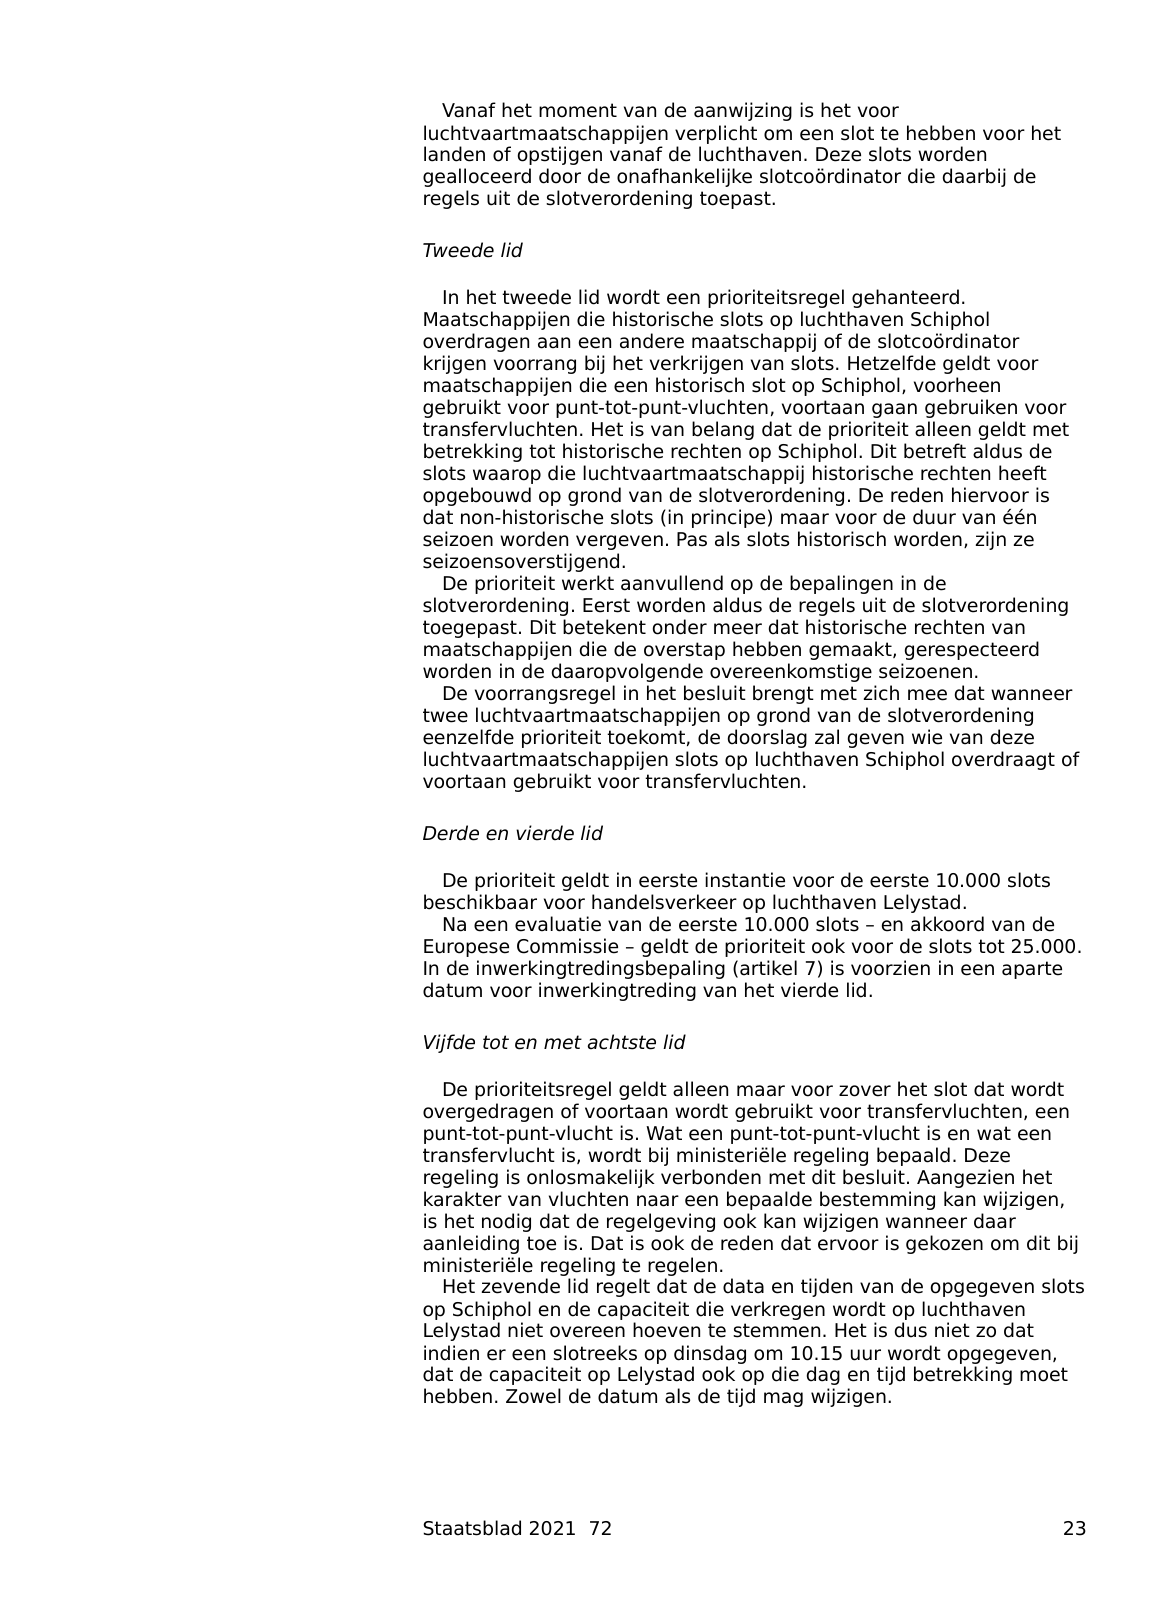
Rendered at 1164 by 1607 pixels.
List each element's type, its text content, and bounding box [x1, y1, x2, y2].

subtitle Vijfde tot en met achtste lid [422, 1032, 1087, 1054]
text Na een evaluatie van de eerste 10.000 slots – en akkoord van de Europese Commissie – geldt de prioriteit ook voor de slots tot 25.000. In de inwerkingtredingsbepaling (artikel 7) is voorzien in een aparte datum voor inwerkingtreding van het vierde lid. [422, 914, 1087, 1002]
text In het tweede lid wordt een prioriteitsregel gehanteerd. Maatschappijen die historische slots op luchthaven Schiphol overdragen aan een andere maatschappij of de slotcoördinator krijgen voorrang bij het verkrijgen van slots. Hetzelfde geldt voor maatschappijen die een historisch slot op Schiphol, voorheen gebruikt voor punt-tot-punt-vluchten, voortaan gaan gebruiken voor transfervluchten. Het is van belang dat de prioriteit alleen geldt met betrekking tot historische rechten op Schiphol. Dit betreft aldus de slots waarop die luchtvaartmaatschappij historische rechten heeft opgebouwd op grond van de slotverordening. De reden hiervoor is dat non-historische slots (in principe) maar voor de duur van één seizoen worden vergeven. Pas als slots historisch worden, zijn ze seizoensoverstijgend. [422, 287, 1087, 573]
text De prioriteit werkt aanvullend op de bepalingen in de slotverordening. Eerst worden aldus de regels uit de slotverordening toegepast. Dit betekent onder meer dat historische rechten van maatschappijen die de overstap hebben gemaakt, gerespecteerd worden in de daaropvolgende overeenkomstige seizoenen. [422, 573, 1087, 683]
text Vanaf het moment van de aanwijzing is het voor luchtvaartmaatschappijen verplicht om een slot te hebben voor het landen of opstijgen vanaf de luchthaven. Deze slots worden gealloceerd door de onafhankelijke slotcoördinator die daarbij de regels uit de slotverordening toepast. [422, 100, 1087, 210]
subtitle Tweede lid [422, 240, 1087, 262]
text Het zevende lid regelt dat de data en tijden van de opgegeven slots op Schiphol en de capaciteit die verkregen wordt op luchthaven Lelystad niet overeen hoeven te stemmen. Het is dus niet zo dat indien er een slotreeks op dinsdag om 10.15 uur wordt opgegeven, dat de capaciteit op Lelystad ook op die dag en tijd betrekking moet hebben. Zowel de datum als de tijd mag wijzigen. [422, 1276, 1087, 1408]
subtitle Derde en vierde lid [422, 823, 1087, 845]
text De voorrangsregel in het besluit brengt met zich mee dat wanneer twee luchtvaartmaatschappijen op grond van de slotverordening eenzelfde prioriteit toekomt, de doorslag zal geven wie van deze luchtvaartmaatschappijen slots op luchthaven Schiphol overdraagt of voortaan gebruikt voor transfervluchten. [422, 683, 1087, 793]
text De prioriteitsregel geldt alleen maar voor zover het slot dat wordt overgedragen of voortaan wordt gebruikt voor transfervluchten, een punt-tot-punt-vlucht is. Wat een punt-tot-punt-vlucht is en wat een transfervlucht is, wordt bij ministeriële regeling bepaald. Deze regeling is onlosmakelijk verbonden met dit besluit. Aangezien het karakter van vluchten naar een bepaalde bestemming kan wijzigen, is het nodig dat de regelgeving ook kan wijzigen wanneer daar aanleiding toe is. Dat is ook de reden dat ervoor is gekozen om dit bij ministeriële regeling te regelen. [422, 1079, 1087, 1276]
text De prioriteit geldt in eerste instantie voor de eerste 10.000 slots beschikbaar voor handelsverkeer op luchthaven Lelystad. [422, 870, 1087, 914]
